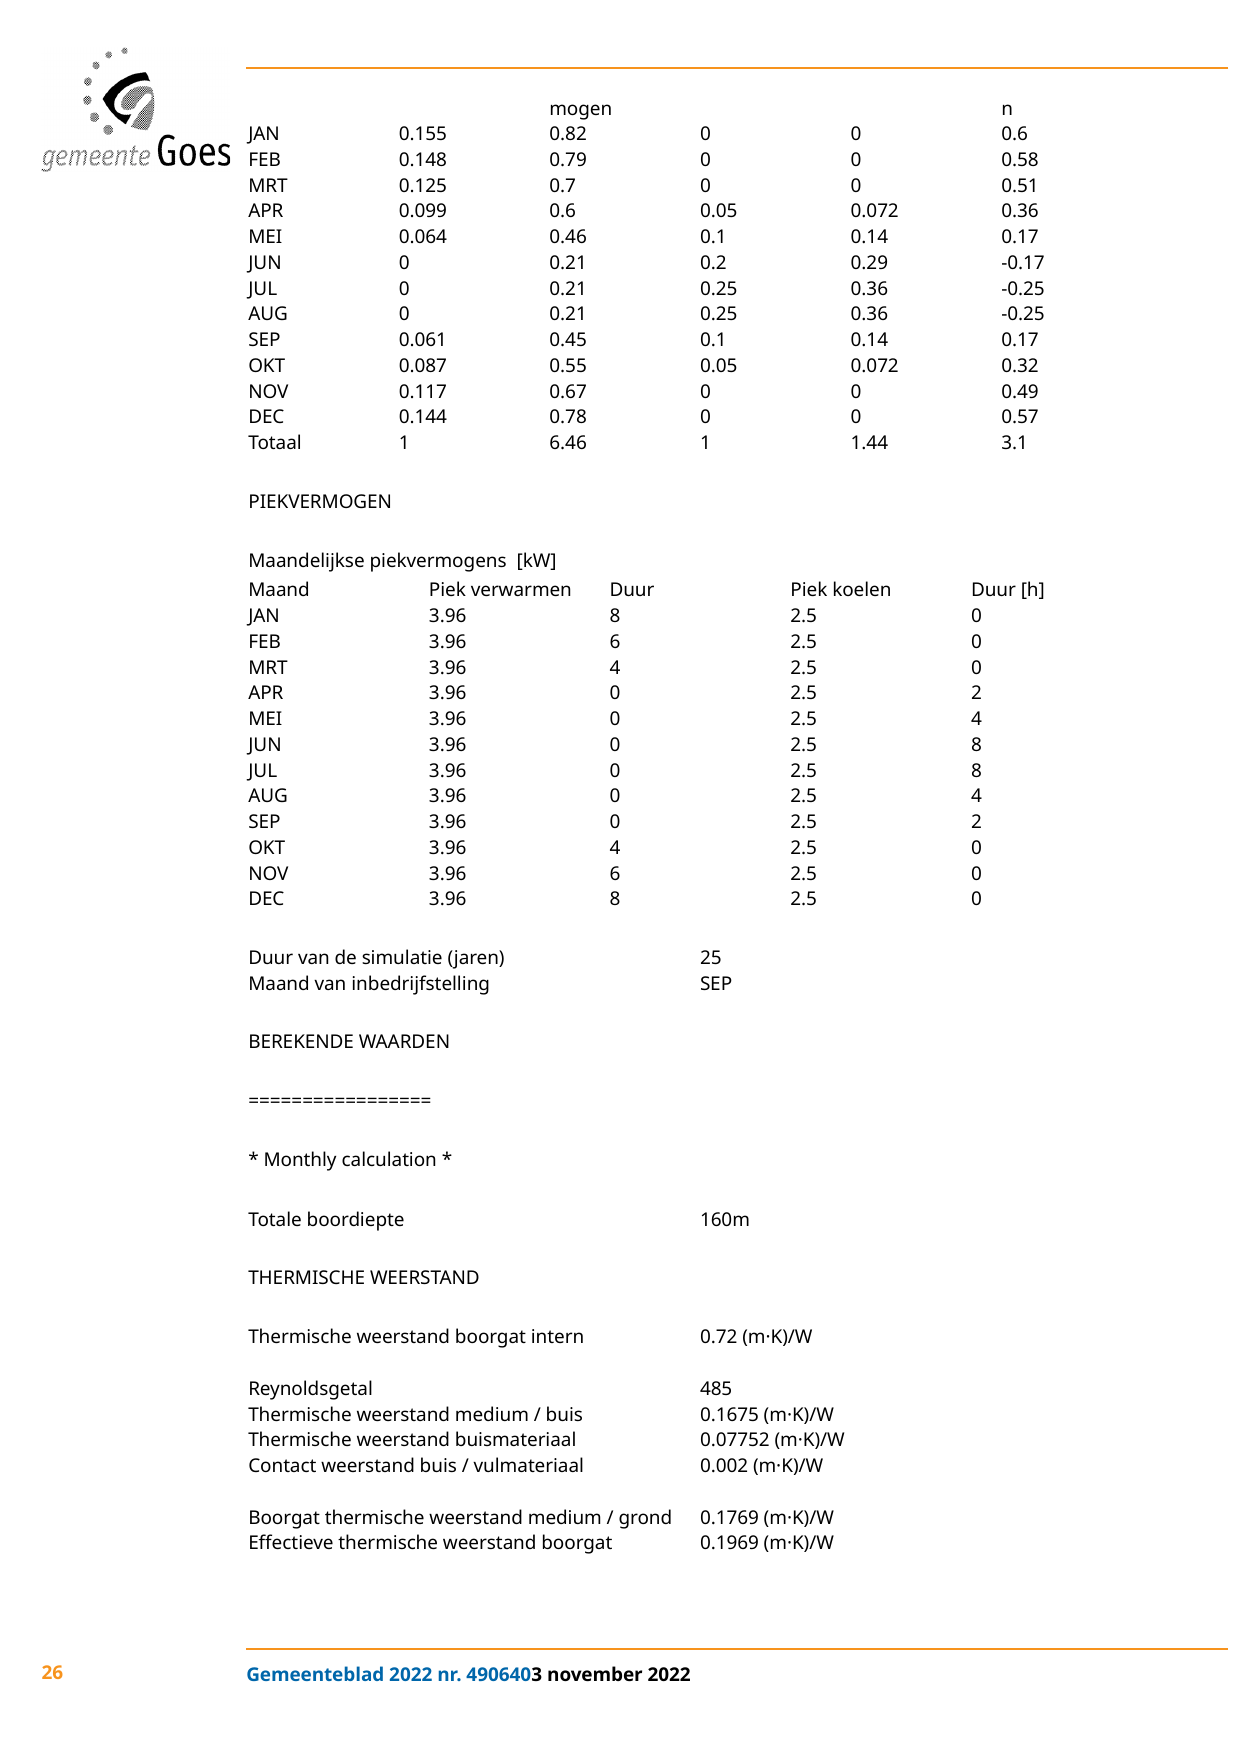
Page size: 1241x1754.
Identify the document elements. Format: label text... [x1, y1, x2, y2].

table_cell 4 [609, 654, 790, 679]
table_cell 8 [609, 885, 790, 911]
table_cell 2 [971, 808, 1152, 834]
table_cell 0 [399, 301, 549, 326]
table_cell -0.25 [1001, 301, 1152, 326]
table_cell 0 [609, 680, 790, 705]
table_cell JUL [248, 275, 398, 301]
table_header 160m [700, 1206, 1152, 1232]
table_cell 6.46 [549, 429, 700, 455]
table_cell 0.1 [700, 326, 850, 352]
table_cell 0.67 [549, 378, 700, 403]
table_cell 0.072 [850, 198, 1001, 223]
table_cell 0 [971, 885, 1152, 911]
table_cell 0.36 [1001, 198, 1152, 223]
table_cell 0 [850, 146, 1001, 172]
table_cell 0.21 [549, 301, 700, 326]
table_cell 3.96 [429, 885, 609, 911]
table_cell 0.25 [700, 301, 850, 326]
table_cell 0 [971, 860, 1152, 885]
table_cell 3.96 [429, 757, 609, 782]
table_cell 0.17 [1001, 224, 1152, 249]
table_cell 0 [609, 731, 790, 757]
table_cell 3.96 [429, 860, 609, 885]
table_cell 0.17 [1001, 326, 1152, 352]
table_cell 0.55 [549, 352, 700, 378]
table_header [248, 95, 398, 121]
table_cell 8 [971, 757, 1152, 782]
table_cell 2.5 [790, 603, 971, 628]
table_cell 0 [850, 121, 1001, 146]
table_cell 8 [971, 731, 1152, 757]
table_cell 0 [850, 172, 1001, 198]
table_cell 2 [971, 680, 1152, 705]
table_cell 0.002 (m·K)/W [700, 1453, 1152, 1478]
table_cell 4 [971, 705, 1152, 731]
table_header Thermische weerstand boorgat intern [248, 1324, 700, 1349]
table_cell 0.46 [549, 224, 700, 249]
table_cell MEI [248, 224, 398, 249]
table_cell Effectieve thermische weerstand boorgat [248, 1530, 700, 1555]
table_cell 0 [609, 705, 790, 731]
table_cell 0.25 [700, 275, 850, 301]
table_cell 0.36 [850, 301, 1001, 326]
table_cell 6 [609, 628, 790, 654]
table_cell APR [248, 198, 398, 223]
table_cell 2.5 [790, 783, 971, 808]
table_cell Maand van inbedrijfstelling [248, 970, 700, 996]
table_cell 0.099 [399, 198, 549, 223]
table_cell 0.21 [549, 249, 700, 275]
table_cell NOV [248, 378, 398, 403]
table_cell 0.087 [399, 352, 549, 378]
table_cell SEP [248, 808, 429, 834]
table_cell 8 [609, 603, 790, 628]
table_cell 0.32 [1001, 352, 1152, 378]
table_cell 1 [399, 429, 549, 455]
table_cell NOV [248, 860, 429, 885]
table_header 0.72 (m·K)/W [700, 1324, 1152, 1349]
table_cell MRT [248, 654, 429, 679]
table_cell 3.96 [429, 628, 609, 654]
table_cell -0.17 [1001, 249, 1152, 275]
table_header Totale boordiepte [248, 1206, 700, 1232]
table_cell FEB [248, 146, 398, 172]
table_cell MEI [248, 705, 429, 731]
table_header Duur van de simulatie (jaren) [248, 944, 700, 970]
table_cell 3.96 [429, 603, 609, 628]
table_header [399, 95, 549, 121]
table_cell 4 [971, 783, 1152, 808]
table_header 25 [700, 944, 1152, 970]
table_cell 0.1675 (m·K)/W [700, 1401, 1152, 1427]
table_cell 0 [971, 834, 1152, 860]
table_cell SEP [248, 326, 398, 352]
table_cell 2.5 [790, 654, 971, 679]
table_cell 0 [971, 603, 1152, 628]
table_cell 3.96 [429, 731, 609, 757]
table_cell AUG [248, 783, 429, 808]
table_cell 0 [700, 121, 850, 146]
table_cell 0.117 [399, 378, 549, 403]
table_header Duur [609, 577, 790, 602]
table_cell 0.05 [700, 352, 850, 378]
table_cell 3.96 [429, 680, 609, 705]
table_cell 0.49 [1001, 378, 1152, 403]
table_cell Totaal [248, 429, 398, 455]
table_cell JAN [248, 603, 429, 628]
table_cell JAN [248, 121, 398, 146]
table_cell 0 [700, 404, 850, 429]
text PIEKVERMOGEN [248, 488, 1152, 513]
table_cell 1.44 [850, 429, 1001, 455]
table_cell 0 [609, 808, 790, 834]
table_cell AUG [248, 301, 398, 326]
table_cell 0 [399, 249, 549, 275]
table_cell 2.5 [790, 885, 971, 911]
table_header Duur [h] [971, 577, 1152, 602]
table_cell SEP [700, 970, 1152, 996]
table_cell [700, 1350, 1152, 1375]
table_cell OKT [248, 352, 398, 378]
table_cell 0 [850, 404, 1001, 429]
text BEREKENDE WAARDEN [248, 1028, 1152, 1054]
table_cell 0.144 [399, 404, 549, 429]
text * Monthly calculation * [248, 1147, 1152, 1172]
table_cell 0.51 [1001, 172, 1152, 198]
table_cell JUN [248, 731, 429, 757]
table_cell 0.064 [399, 224, 549, 249]
table_cell 0.21 [549, 275, 700, 301]
table_cell 0.061 [399, 326, 549, 352]
table_cell 0.36 [850, 275, 1001, 301]
table_cell [248, 1478, 700, 1504]
table_cell 0.155 [399, 121, 549, 146]
table_cell 3.96 [429, 705, 609, 731]
table_cell Boorgat thermische weerstand medium / grond [248, 1504, 700, 1529]
table_cell 4 [609, 834, 790, 860]
table_cell 0 [609, 783, 790, 808]
table_header [700, 95, 850, 121]
table_cell 0.125 [399, 172, 549, 198]
table_cell 0.82 [549, 121, 700, 146]
table_cell 6 [609, 860, 790, 885]
table_cell 0 [971, 628, 1152, 654]
picture [41, 47, 231, 172]
table_cell [248, 1350, 700, 1375]
table_cell 0.072 [850, 352, 1001, 378]
table_cell -0.25 [1001, 275, 1152, 301]
table_cell 2.5 [790, 860, 971, 885]
table_cell 0 [700, 172, 850, 198]
table_cell 2.5 [790, 834, 971, 860]
table_cell 0.79 [549, 146, 700, 172]
table_cell JUL [248, 757, 429, 782]
table_header Piek koelen [790, 577, 971, 602]
table_cell 0.1769 (m·K)/W [700, 1504, 1152, 1529]
table_cell 0.07752 (m·K)/W [700, 1427, 1152, 1452]
table_cell 0.14 [850, 326, 1001, 352]
table_cell 2.5 [790, 731, 971, 757]
table_cell 2.5 [790, 808, 971, 834]
table_cell Thermische weerstand buismateriaal [248, 1427, 700, 1452]
table_cell Contact weerstand buis / vulmateriaal [248, 1453, 700, 1478]
table_cell 0.148 [399, 146, 549, 172]
table_cell 0.58 [1001, 146, 1152, 172]
table_cell 2.5 [790, 757, 971, 782]
table_cell 3.96 [429, 654, 609, 679]
table_header mogen [549, 95, 700, 121]
table_cell 3.1 [1001, 429, 1152, 455]
table_cell 0.29 [850, 249, 1001, 275]
table_header Maand [248, 577, 429, 602]
table_cell DEC [248, 404, 398, 429]
table_header [850, 95, 1001, 121]
table_cell 0 [700, 378, 850, 403]
table_cell 1 [700, 429, 850, 455]
table_header Piek verwarmen [429, 577, 609, 602]
text THERMISCHE WEERSTAND [248, 1264, 1152, 1290]
table_cell 0 [971, 654, 1152, 679]
table_header n [1001, 95, 1152, 121]
table_cell MRT [248, 172, 398, 198]
table_cell JUN [248, 249, 398, 275]
table_cell FEB [248, 628, 429, 654]
table_cell 0 [700, 146, 850, 172]
table_cell 0.45 [549, 326, 700, 352]
table_cell 0.57 [1001, 404, 1152, 429]
table_cell 0.14 [850, 224, 1001, 249]
table_cell 2.5 [790, 628, 971, 654]
table_cell 0.6 [1001, 121, 1152, 146]
table_cell 0 [399, 275, 549, 301]
table_cell Thermische weerstand medium / buis [248, 1401, 700, 1427]
table_cell 0 [850, 378, 1001, 403]
table_cell 3.96 [429, 808, 609, 834]
text ================= [248, 1087, 1152, 1113]
table_cell Reynoldsgetal [248, 1375, 700, 1401]
table_cell 2.5 [790, 705, 971, 731]
table_cell 0.7 [549, 172, 700, 198]
table_cell APR [248, 680, 429, 705]
table_cell DEC [248, 885, 429, 911]
table_cell 3.96 [429, 783, 609, 808]
text Maandelijkse piekvermogens [kW] [248, 547, 1152, 573]
table_cell 2.5 [790, 680, 971, 705]
table_cell 0.2 [700, 249, 850, 275]
table_cell 3.96 [429, 834, 609, 860]
table_cell 0.78 [549, 404, 700, 429]
table_cell 0.6 [549, 198, 700, 223]
table_cell [700, 1478, 1152, 1504]
table_cell 0 [609, 757, 790, 782]
table_cell 0.1969 (m·K)/W [700, 1530, 1152, 1555]
table_cell 0.1 [700, 224, 850, 249]
table_cell 485 [700, 1375, 1152, 1401]
table_cell 0.05 [700, 198, 850, 223]
table_cell OKT [248, 834, 429, 860]
